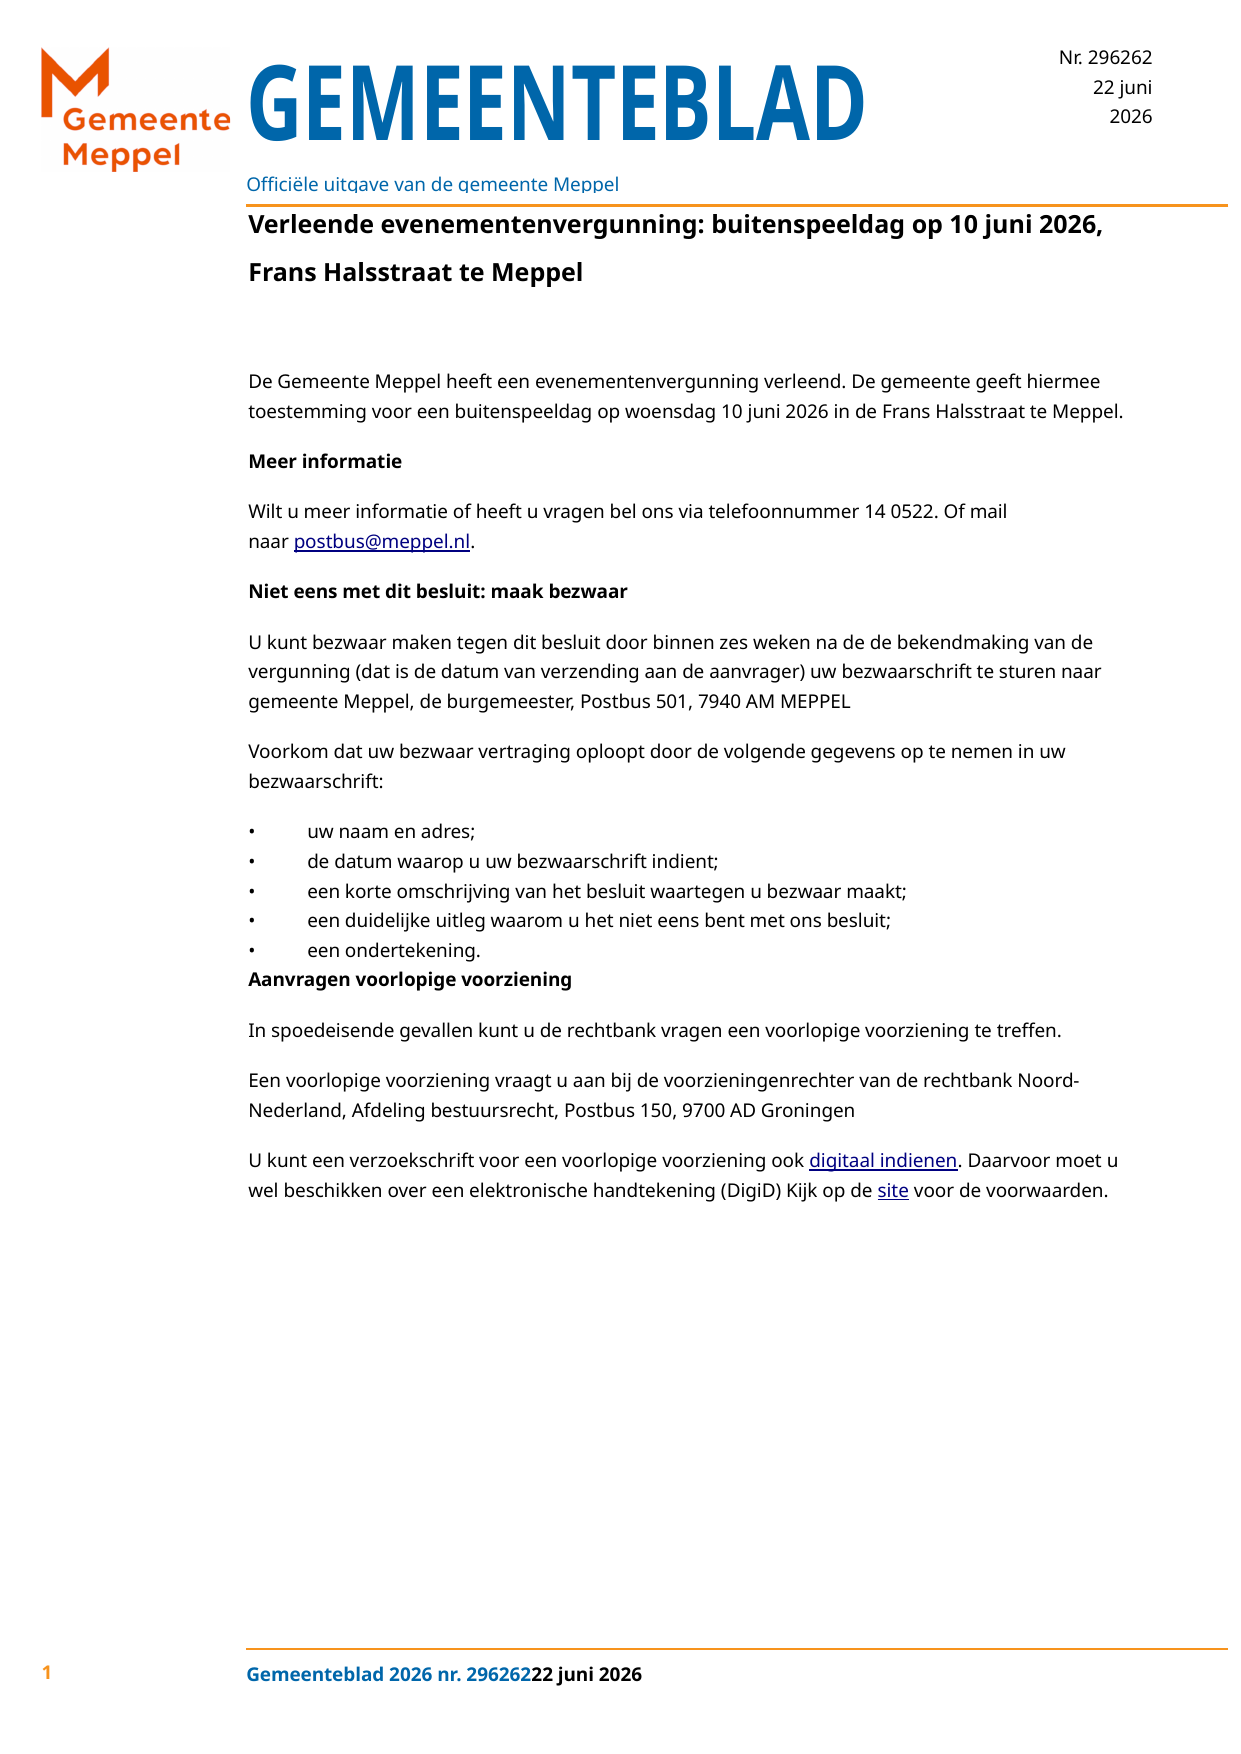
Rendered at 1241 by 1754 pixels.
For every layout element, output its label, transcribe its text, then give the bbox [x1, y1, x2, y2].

text Niet eens met dit besluit: maak bezwaar [248, 579, 1152, 604]
text Een voorlopige voorziening vraagt u aan bij de voorzieningenrechter van de rechtbank Noord-Nederland, Afdeling bestuursrecht, Postbus 150, 9700 AD Groningen [248, 1067, 1152, 1123]
text Verleende evenementenvergunning: buitenspeeldag op 10 juni 2026, Frans Halsstraat te Meppel [248, 207, 1152, 288]
text U kunt bezwaar maken tegen dit besluit door binnen zes weken na de de bekendmaking van de vergunning (dat is de datum van verzending aan de aanvrager) uw bezwaarschrift te sturen naar gemeente Meppel, de burgemeester, Postbus 501, 7940 AM MEPPEL [248, 629, 1152, 714]
list een korte omschrijving van het besluit waartegen u bezwaar maakt; [248, 878, 1152, 904]
list uw naam en adres; [248, 819, 1152, 844]
text In spoedeisende gevallen kunt u de rechtbank vragen een voorlopige voorziening te treffen. [248, 1017, 1152, 1043]
text Voorkom dat uw bezwaar vertraging oploopt door de volgende gegevens op te nemen in uw bezwaarschrift: [248, 739, 1152, 794]
text Meer informatie [248, 448, 1152, 474]
list de datum waarop u uw bezwaarschrift indient; [248, 848, 1152, 874]
list een ondertekening. [248, 937, 1152, 963]
list een duidelijke uitleg waarom u het niet eens bent met ons besluit; [248, 907, 1152, 933]
text U kunt een verzoekschrift voor een voorlopige voorziening ook digitaal indienen. Daarvoor moet u wel beschikken over een elektronische handtekening (DigiD) Kijk op de site voor de voorwaarden. [248, 1147, 1152, 1203]
text De Gemeente Meppel heeft een evenementenvergunning verleend. De gemeente geeft hiermee toestemming voor een buitenspeeldag op woensdag 10 juni 2026 in de Frans Halsstraat te Meppel. [248, 368, 1152, 424]
picture [41, 47, 231, 172]
text Aanvragen voorlopige voorziening [248, 967, 1152, 992]
text Wilt u meer informatie of heeft u vragen bel ons via telefoonnummer 14 0522. Of mail naar postbus@meppel.nl. [248, 499, 1152, 554]
